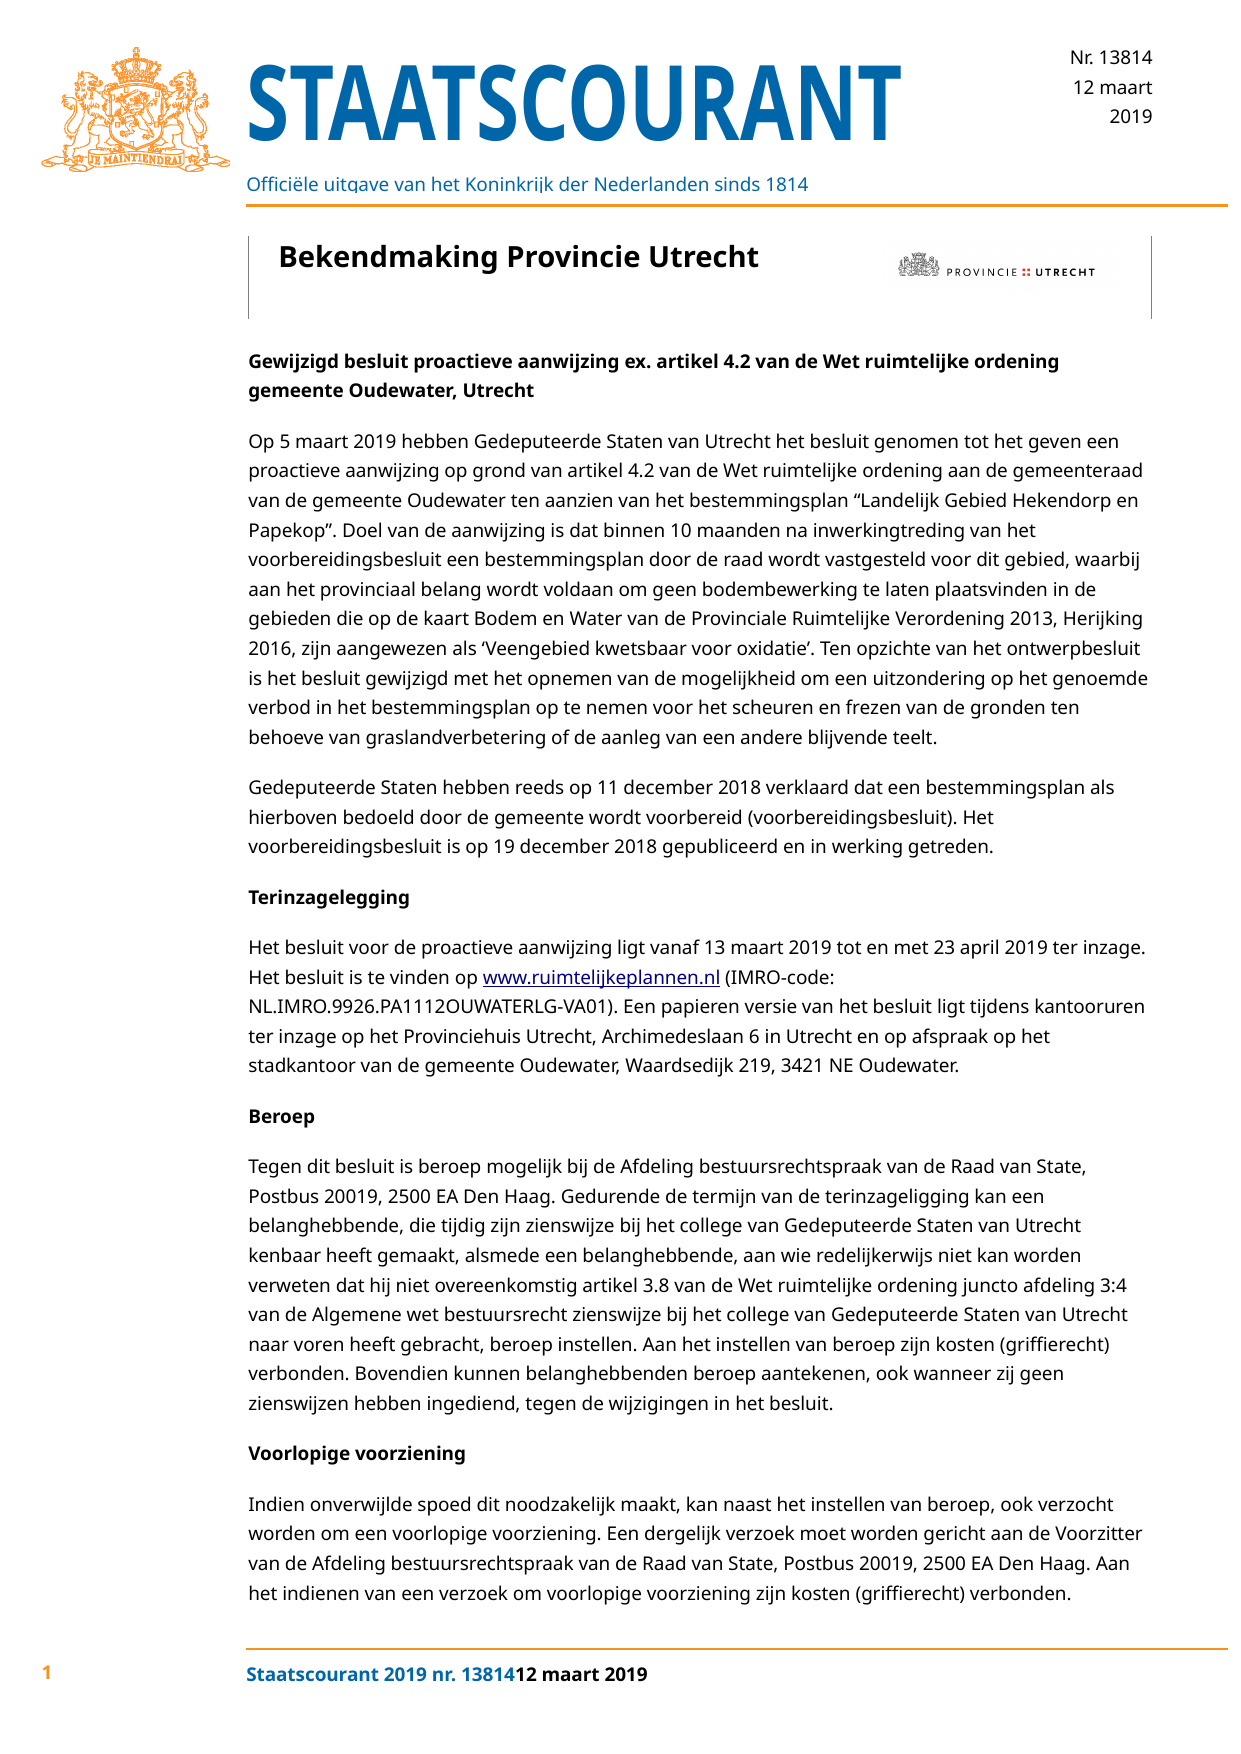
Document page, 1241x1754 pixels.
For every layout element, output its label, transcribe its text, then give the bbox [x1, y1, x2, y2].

text Gewijzigd besluit proactieve aanwijzing ex. artikel 4.2 van de Wet ruimtelijke ordening gemeente Oudewater, Utrecht [248, 348, 1152, 403]
text Beroep [248, 1103, 1152, 1129]
text Gedeputeerde Staten hebben reeds op 11 december 2018 verklaard dat een bestemmingsplan als hierboven bedoeld door de gemeente wordt voorbereid (voorbereidingsbesluit). Het voorbereidingsbesluit is op 19 december 2018 gepubliceerd en in werking getreden. [248, 774, 1152, 859]
text Op 5 maart 2019 hebben Gedeputeerde Staten van Utrecht het besluit genomen tot het geven een proactieve aanwijzing op grond van artikel 4.2 van de Wet ruimtelijke ordening aan de gemeenteraad van de gemeente Oudewater ten aanzien van het bestemmingsplan “Landelijk Gebied Hekendorp en Papekop”. Doel van de aanwijzing is dat binnen 10 maanden na inwerkingtreding van het voorbereidingsbesluit een bestemmingsplan door de raad wordt vastgesteld voor dit gebied, waarbij aan het provinciaal belang wordt voldaan om geen bodembewerking te laten plaatsvinden in de gebieden die op de kaart Bodem en Water van de Provinciale Ruimtelijke Verordening 2013, Herijking 2016, zijn aangewezen als ‘Veengebied kwetsbaar voor oxidatie’. Ten opzichte van het ontwerpbesluit is het besluit gewijzigd met het opnemen van de mogelijkheid om een uitzondering op het genoemde verbod in het bestemmingsplan op te nemen voor het scheuren en frezen van de gronden ten behoeve van graslandverbetering of de aanleg van een andere blijvende teelt. [248, 428, 1152, 750]
picture [882, 236, 1119, 293]
text Voorlopige voorziening [248, 1441, 1152, 1466]
text Terinzagelegging [248, 884, 1152, 910]
table_header Bekendmaking Provincie Utrecht [249, 236, 850, 319]
text Indien onverwijlde spoed dit noodzakelijk maakt, kan naast het instellen van beroep, ook verzocht worden om een voorlopige voorziening. Een dergelijk verzoek moet worden gericht aan de Voorzitter van de Afdeling bestuursrechtspraak van de Raad van State, Postbus 20019, 2500 EA Den Haag. Aan het indienen van een verzoek om voorlopige voorziening zijn kosten (griffierecht) verbonden. [248, 1491, 1152, 1606]
picture [41, 47, 231, 172]
text Tegen dit besluit is beroep mogelijk bij de Afdeling bestuursrechtspraak van de Raad van State, Postbus 20019, 2500 EA Den Haag. Gedurende de termijn van de terinzageligging kan een belanghebbende, die tijdig zijn zienswijze bij het college van Gedeputeerde Staten van Utrecht kenbaar heeft gemaakt, alsmede een belanghebbende, aan wie redelijkerwijs niet kan worden verweten dat hij niet overeenkomstig artikel 3.8 van de Wet ruimtelijke ordening juncto afdeling 3:4 van de Algemene wet bestuursrecht zienswijze bij het college van Gedeputeerde Staten van Utrecht naar voren heeft gebracht, beroep instellen. Aan het instellen van beroep zijn kosten (griffierecht) verbonden. Bovendien kunnen belanghebbenden beroep aantekenen, ook wanneer zij geen zienswijzen hebben ingediend, tegen de wijzigingen in het besluit. [248, 1153, 1152, 1416]
text Het besluit voor de proactieve aanwijzing ligt vanaf 13 maart 2019 tot en met 23 april 2019 ter inzage. Het besluit is te vinden op www.ruimtelijkeplannen.nl (IMRO-code: NL.IMRO.9926.PA1112OUWATERLG-VA01). Een papieren versie van het besluit ligt tijdens kantooruren ter inzage op het Provinciehuis Utrecht, Archimedeslaan 6 in Utrecht en op afspraak op het stadkantoor van de gemeente Oudewater, Waardsedijk 219, 3421 NE Oudewater. [248, 934, 1152, 1078]
table_header [850, 236, 1151, 319]
